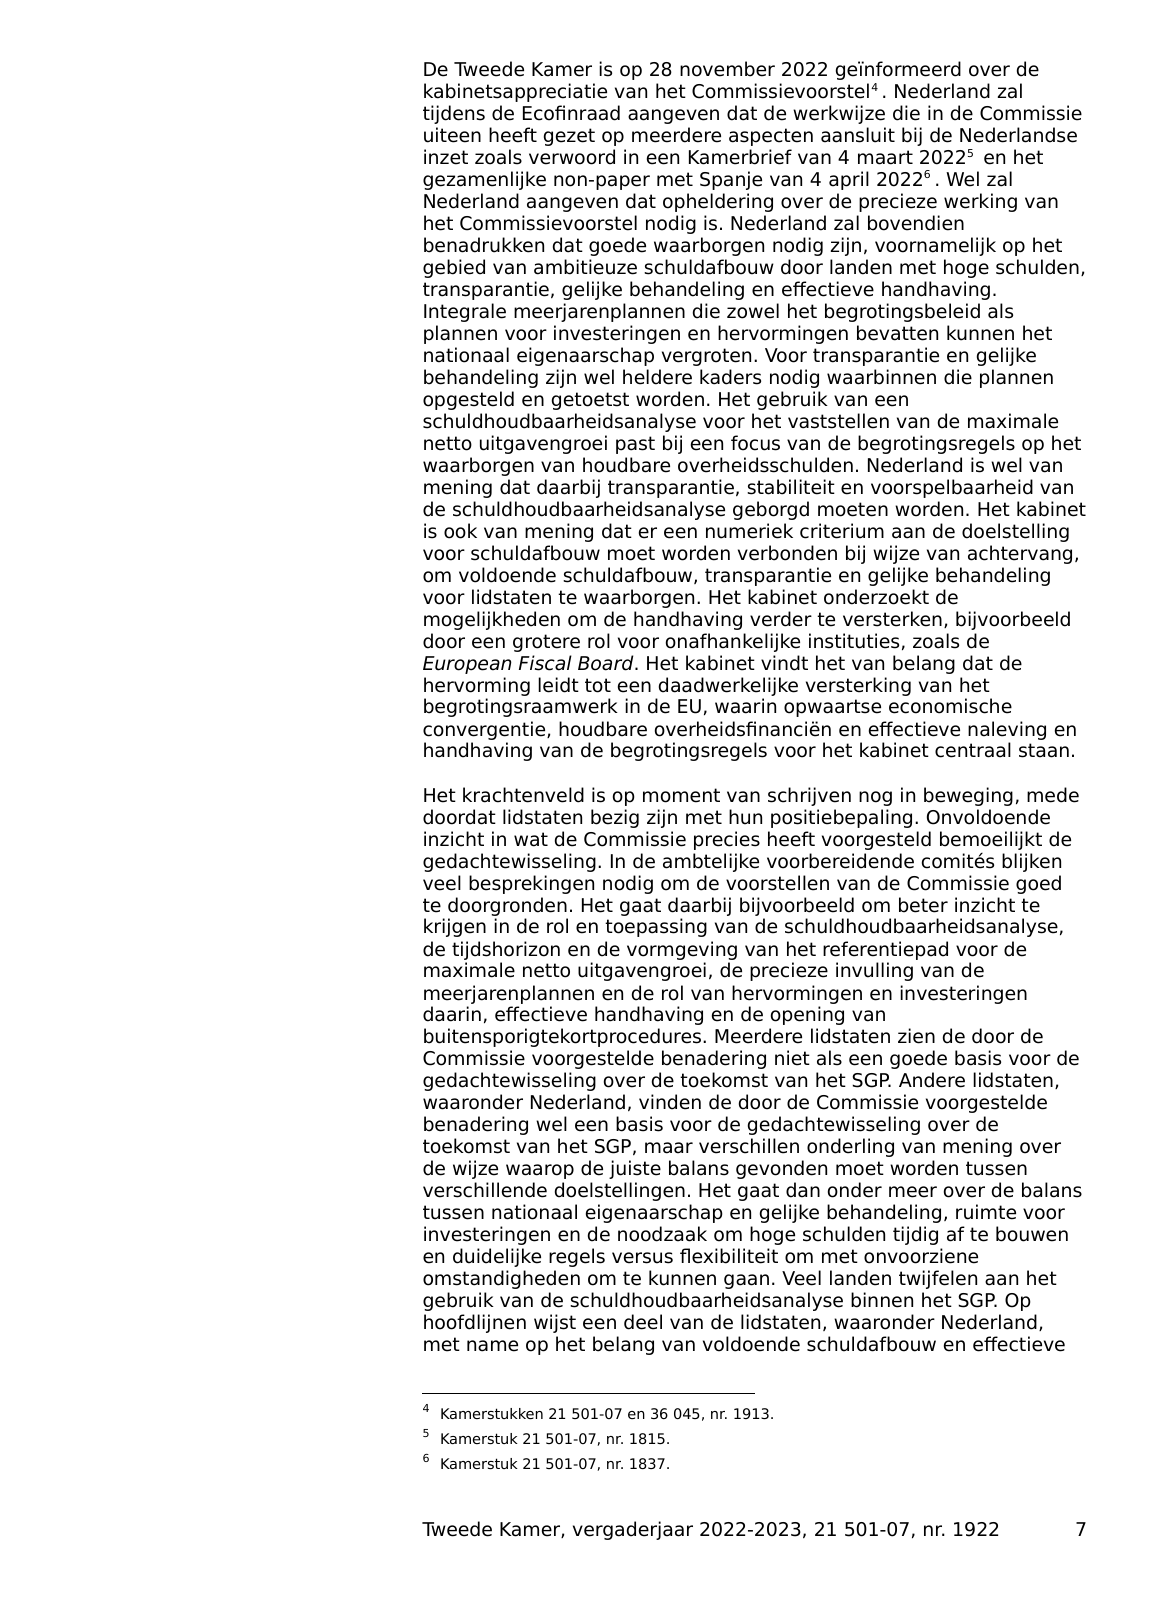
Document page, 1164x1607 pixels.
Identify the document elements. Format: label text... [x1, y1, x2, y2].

text De Tweede Kamer is op 28 november 2022 geïnformeerd over de kabinetsappreciatie van het Commissievoorstel. Nederland zal tijdens de Ecofinraad aangeven dat de werkwijze die in de Commissie uiteen heeft gezet op meerdere aspecten aansluit bij de Nederlandse inzet zoals verwoord in een Kamerbrief van 4 maart 2022 en het gezamenlijke non-paper met Spanje van 4 april 2022. Wel zal Nederland aangeven dat opheldering over de precieze werking van het Commissievoorstel nodig is. Nederland zal bovendien benadrukken dat goede waarborgen nodig zijn, voornamelijk op het gebied van ambitieuze schuldafbouw door landen met hoge schulden, transparantie, gelijke behandeling en effectieve handhaving. Integrale meerjarenplannen die zowel het begrotingsbeleid als plannen voor investeringen en hervormingen bevatten kunnen het nationaal eigenaarschap vergroten. Voor transparantie en gelijke behandeling zijn wel heldere kaders nodig waarbinnen die plannen opgesteld en getoetst worden. Het gebruik van een schuldhoudbaarheidsanalyse voor het vaststellen van de maximale netto uitgavengroei past bij een focus van de begrotingsregels op het waarborgen van houdbare overheidsschulden. Nederland is wel van mening dat daarbij transparantie, stabiliteit en voorspelbaarheid van de schuldhoudbaarheidsanalyse geborgd moeten worden. Het kabinet is ook van mening dat er een numeriek criterium aan de doelstelling voor schuldafbouw moet worden verbonden bij wijze van achtervang, om voldoende schuldafbouw, transparantie en gelijke behandeling voor lidstaten te waarborgen. Het kabinet onderzoekt de mogelijkheden om de handhaving verder te versterken, bijvoorbeeld door een grotere rol voor onafhankelijke instituties, zoals de European Fiscal Board. Het kabinet vindt het van belang dat de hervorming leidt tot een daadwerkelijke versterking van het begrotingsraamwerk in de EU, waarin opwaartse economische convergentie, houdbare overheidsfinanciën en effectieve naleving en handhaving van de begrotingsregels voor het kabinet centraal staan. [422, 59, 1087, 762]
text Het krachtenveld is op moment van schrijven nog in beweging, mede doordat lidstaten bezig zijn met hun positiebepaling. Onvoldoende inzicht in wat de Commissie precies heeft voorgesteld bemoeilijkt de gedachtewisseling. In de ambtelijke voorbereidende comités blijken veel besprekingen nodig om de voorstellen van de Commissie goed te doorgronden. Het gaat daarbij bijvoorbeeld om beter inzicht te krijgen in de rol en toepassing van de schuldhoudbaarheidsanalyse, de tijdshorizon en de vormgeving van het referentiepad voor de maximale netto uitgavengroei, de precieze invulling van de meerjarenplannen en de rol van hervormingen en investeringen daarin, effectieve handhaving en de opening van buitensporigtekortprocedures. Meerdere lidstaten zien de door de Commissie voorgestelde benadering niet als een goede basis voor de gedachtewisseling over de toekomst van het SGP. Andere lidstaten, waaronder Nederland, vinden de door de Commissie voorgestelde benadering wel een basis voor de gedachtewisseling over de toekomst van het SGP, maar verschillen onderling van mening over de wijze waarop de juiste balans gevonden moet worden tussen verschillende doelstellingen. Het gaat dan onder meer over de balans tussen nationaal eigenaarschap en gelijke behandeling, ruimte voor investeringen en de noodzaak om hoge schulden tijdig af te bouwen en duidelijke regels versus flexibiliteit om met onvoorziene omstandigheden om te kunnen gaan. Veel landen twijfelen aan het gebruik van de schuldhoudbaarheidsanalyse binnen het SGP. Op hoofdlijnen wijst een deel van de lidstaten, waaronder Nederland, met name op het belang van voldoende schuldafbouw en effectieve [422, 784, 1087, 1356]
text Kamerstuk 21 501-07, nr. 1837. [422, 1452, 1087, 1474]
text Kamerstukken 21 501-07 en 36 045, nr. 1913. [422, 1402, 1087, 1424]
text Kamerstuk 21 501-07, nr. 1815. [422, 1427, 1087, 1449]
